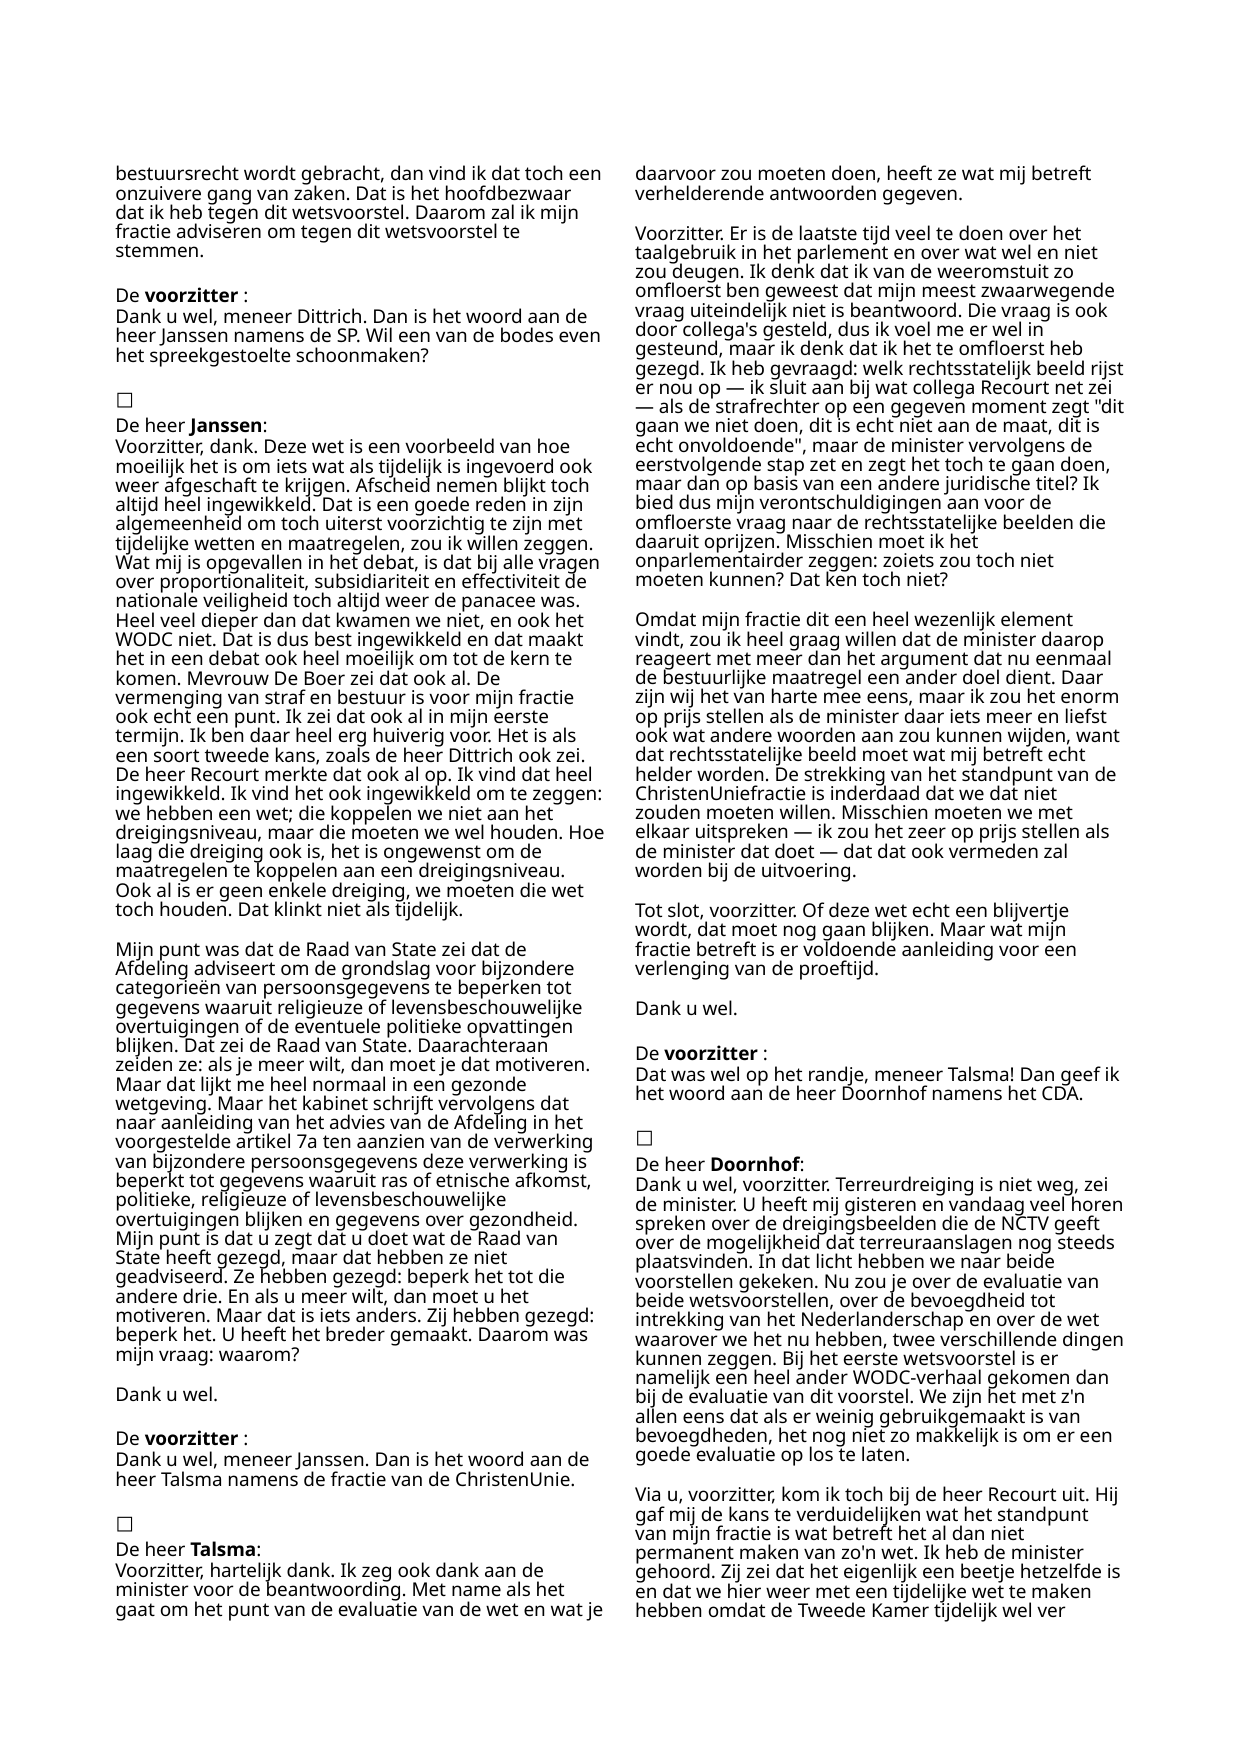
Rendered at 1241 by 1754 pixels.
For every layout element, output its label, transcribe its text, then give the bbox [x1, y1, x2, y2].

text Dank u wel. [115, 1386, 605, 1405]
text ⬜ [115, 1511, 605, 1536]
text Dank u wel, meneer Janssen. Dan is het woord aan de heer Talsma namens de fractie van de ChristenUnie. [115, 1451, 605, 1490]
text Omdat mijn fractie dit een heel wezenlijk element vindt, zou ik heel graag willen dat de minister daarop reageert met meer dan het argument dat nu eenmaal de bestuurlijke maatregel een ander doel dient. Daar zijn wij het van harte mee eens, maar ik zou het enorm op prijs stellen als de minister daar iets meer en liefst ook wat andere woorden aan zou kunnen wijden, want dat rechtsstatelijke beeld moet wat mij betreft echt helder worden. De strekking van het standpunt van de ChristenUniefractie is inderdaad dat we dat niet zouden moeten willen. Misschien moeten we met elkaar uitspreken — ik zou het zeer op prijs stellen als de minister dat doet — dat dat ook vermeden zal worden bij de uitvoering. [635, 611, 1125, 881]
text Dank u wel, meneer Dittrich. Dan is het woord aan de heer Janssen namens de SP. Wil een van de bodes even het spreekgestoelte schoonmaken? [115, 308, 605, 366]
text Dat was wel op het randje, meneer Talsma! Dan geef ik het woord aan de heer Doornhof namens het CDA. [635, 1066, 1125, 1104]
text Dank u wel. [635, 1000, 1125, 1019]
text Dank u wel, voorzitter. Terreurdreiging is niet weg, zei de minister. U heeft mij gisteren en vandaag veel horen spreken over de dreigingsbeelden die de NCTV geeft over de mogelijkheid dat terreuraanslagen nog steeds plaatsvinden. In dat licht hebben we naar beide voorstellen gekeken. Nu zou je over de evaluatie van beide wetsvoorstellen, over de bevoegdheid tot intrekking van het Nederlanderschap en over de wet waarover we het nu hebben, twee verschillende dingen kunnen zeggen. Bij het eerste wetsvoorstel is er namelijk een heel ander WODC-verhaal gekomen dan bij de evaluatie van dit voorstel. We zijn het met z'n allen eens dat als er weinig gebruikgemaakt is van bevoegdheden, het nog niet zo makkelijk is om er een goede evaluatie op los te laten. [635, 1176, 1125, 1466]
text daarvoor zou moeten doen, heeft ze wat mij betreft verhelderende antwoorden gegeven. [635, 165, 1125, 204]
text Mijn punt was dat de Raad van State zei dat de Afdeling adviseert om de grondslag voor bijzondere categorieën van persoonsgegevens te beperken tot gegevens waaruit religieuze of levensbeschouwelijke overtuigingen of de eventuele politieke opvattingen blijken. Dat zei de Raad van State. Daarachteraan zeiden ze: als je meer wilt, dan moet je dat motiveren. Maar dat lijkt me heel normaal in een gezonde wetgeving. Maar het kabinet schrijft vervolgens dat naar aanleiding van het advies van de Afdeling in het voorgestelde artikel 7a ten aanzien van de verwerking van bijzondere persoonsgegevens deze verwerking is beperkt tot gegevens waaruit ras of etnische afkomst, politieke, religieuze of levensbeschouwelijke overtuigingen blijken en gegevens over gezondheid. Mijn punt is dat u zegt dat u doet wat de Raad van State heeft gezegd, maar dat hebben ze niet geadviseerd. Ze hebben gezegd: beperk het tot die andere drie. En als u meer wilt, dan moet u het motiveren. Maar dat is iets anders. Zij hebben gezegd: beperk het. U heeft het breder gemaakt. Daarom was mijn vraag: waarom? [115, 941, 605, 1365]
text Via u, voorzitter, kom ik toch bij de heer Recourt uit. Hij gaf mij de kans te verduidelijken wat het standpunt van mijn fractie is wat betreft het al dan niet permanent maken van zo'n wet. Ik heb de minister gehoord. Zij zei dat het eigenlijk een beetje hetzelfde is en dat we hier weer met een tijdelijke wet te maken hebben omdat de Tweede Kamer tijdelijk wel ver [635, 1486, 1125, 1621]
text De voorzitter : [115, 1426, 605, 1451]
text Voorzitter, dank. Deze wet is een voorbeeld van hoe moeilijk het is om iets wat als tijdelijk is ingevoerd ook weer afgeschaft te krijgen. Afscheid nemen blijkt toch altijd heel ingewikkeld. Dat is een goede reden in zijn algemeenheid om toch uiterst voorzichtig te zijn met tijdelijke wetten en maatregelen, zou ik willen zeggen. Wat mij is opgevallen in het debat, is dat bij alle vragen over proportionaliteit, subsidiariteit en effectiviteit de nationale veiligheid toch altijd weer de panacee was. Heel veel dieper dan dat kwamen we niet, en ook het WODC niet. Dat is dus best ingewikkeld en dat maakt het in een debat ook heel moeilijk om tot de kern te komen. Mevrouw De Boer zei dat ook al. De vermenging van straf en bestuur is voor mijn fractie ook echt een punt. Ik zei dat ook al in mijn eerste termijn. Ik ben daar heel erg huiverig voor. Het is als een soort tweede kans, zoals de heer Dittrich ook zei. De heer Recourt merkte dat ook al op. Ik vind dat heel ingewikkeld. Ik vind het ook ingewikkeld om te zeggen: we hebben een wet; die koppelen we niet aan het dreigingsniveau, maar die moeten we wel houden. Hoe laag die dreiging ook is, het is ongewenst om de maatregelen te koppelen aan een dreigingsniveau. Ook al is er geen enkele dreiging, we moeten die wet toch houden. Dat klinkt niet als tijdelijk. [115, 438, 605, 920]
text Tot slot, voorzitter. Of deze wet echt een blijvertje wordt, dat moet nog gaan blijken. Maar wat mijn fractie betreft is er voldoende aanleiding voor een verlenging van de proeftijd. [635, 902, 1125, 979]
text De voorzitter : [635, 1040, 1125, 1066]
text De heer Doornhof: [635, 1151, 1125, 1176]
text Voorzitter, hartelijk dank. Ik zeg ook dank aan de minister voor de beantwoording. Met name als het gaat om het punt van de evaluatie van de wet en wat je [115, 1562, 605, 1620]
text De heer Janssen: [115, 413, 605, 438]
text ⬜ [115, 387, 605, 413]
text De voorzitter : [115, 282, 605, 308]
text ⬜ [635, 1125, 1125, 1151]
text De heer Talsma: [115, 1536, 605, 1562]
text bestuursrecht wordt gebracht, dan vind ik dat toch een onzuivere gang van zaken. Dat is het hoofdbezwaar dat ik heb tegen dit wetsvoorstel. Daarom zal ik mijn fractie adviseren om tegen dit wetsvoorstel te stemmen. [115, 165, 605, 262]
text Voorzitter. Er is de laatste tijd veel te doen over het taalgebruik in het parlement en over wat wel en niet zou deugen. Ik denk dat ik van de weeromstuit zo omfloerst ben geweest dat mijn meest zwaarwegende vraag uiteindelijk niet is beantwoord. Die vraag is ook door collega's gesteld, dus ik voel me er wel in gesteund, maar ik denk dat ik het te omfloerst heb gezegd. Ik heb gevraagd: welk rechtsstatelijk beeld rijst er nou op — ik sluit aan bij wat collega Recourt net zei — als de strafrechter op een gegeven moment zegt "dit gaan we niet doen, dit is echt niet aan de maat, dit is echt onvoldoende", maar de minister vervolgens de eerstvolgende stap zet en zegt het toch te gaan doen, maar dan op basis van een andere juridische titel? Ik bied dus mijn verontschuldigingen aan voor de omfloerste vraag naar de rechtsstatelijke beelden die daaruit oprijzen. Misschien moet ik het onparlementairder zeggen: zoiets zou toch niet moeten kunnen? Dat ken toch niet? [635, 224, 1125, 591]
